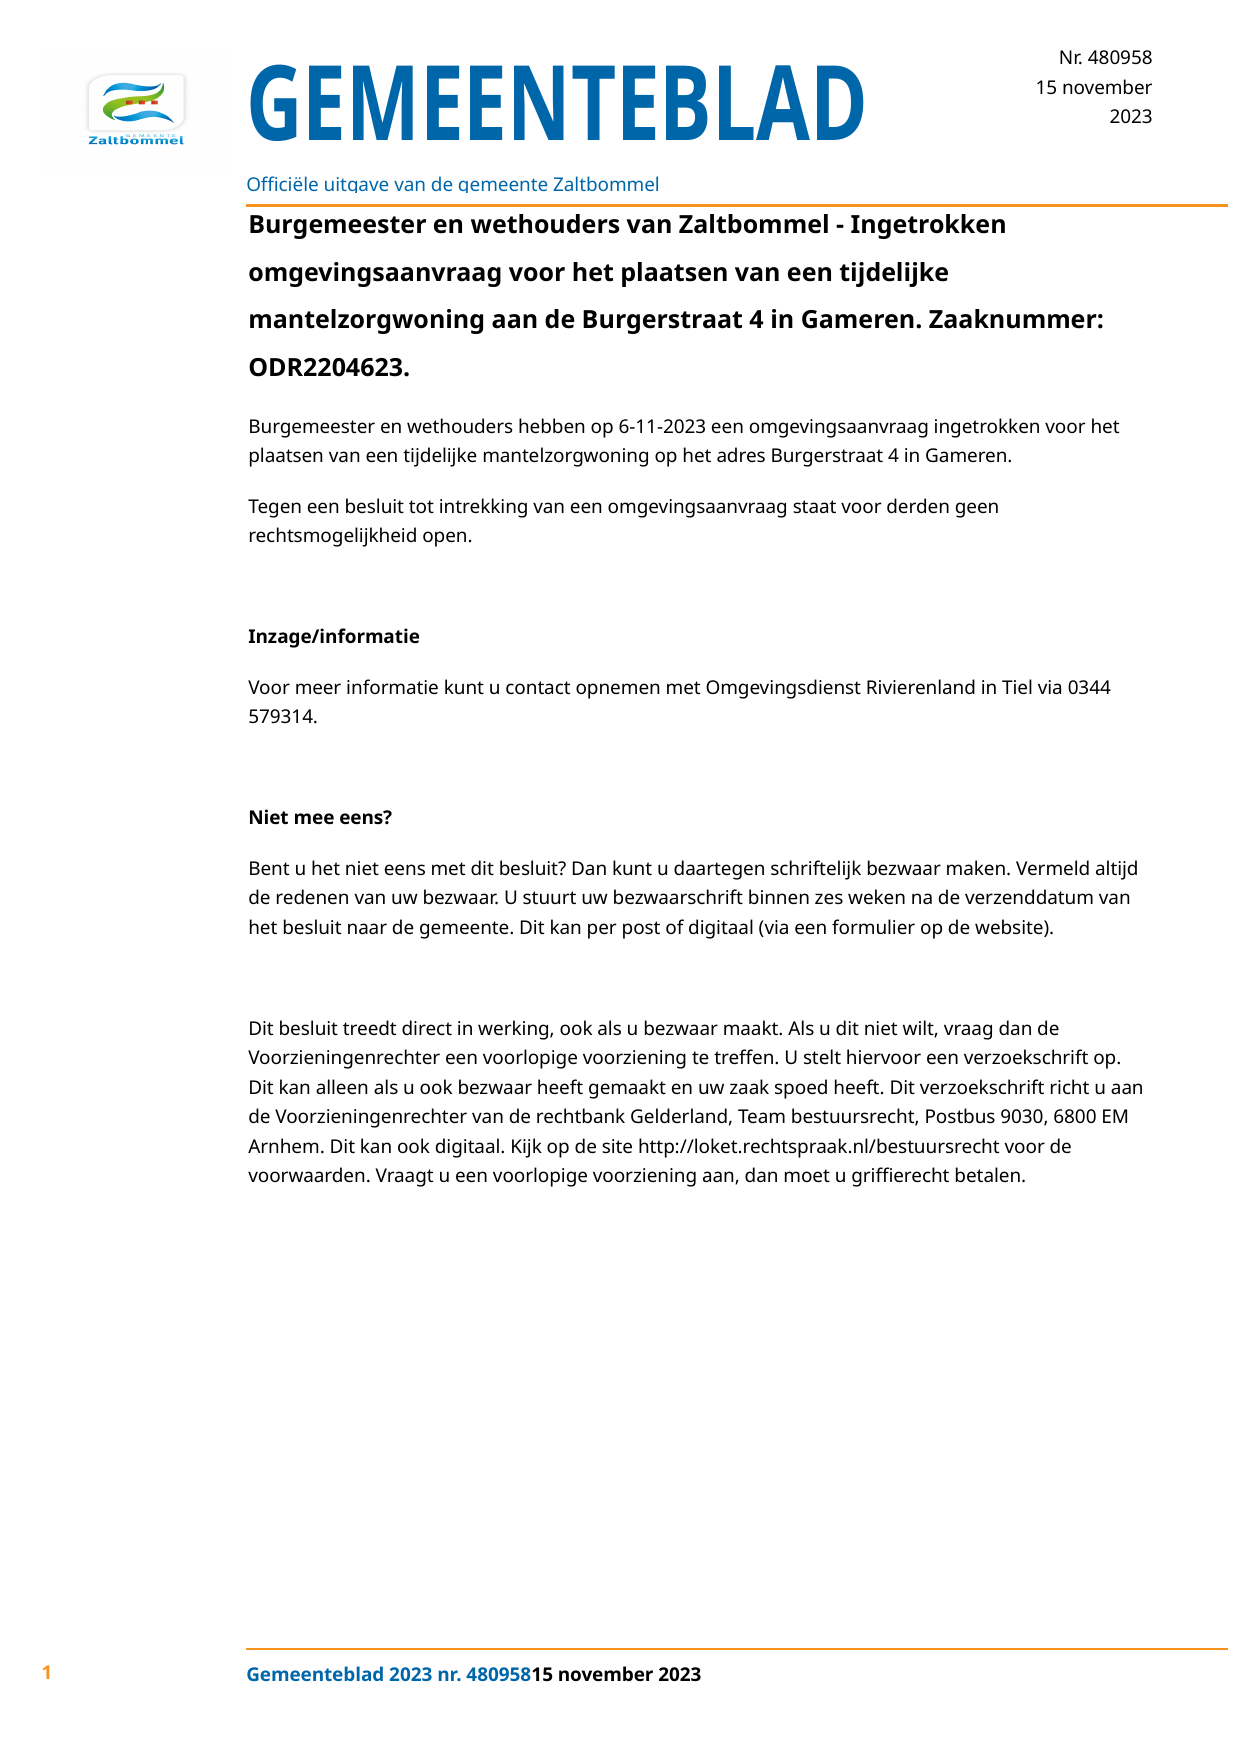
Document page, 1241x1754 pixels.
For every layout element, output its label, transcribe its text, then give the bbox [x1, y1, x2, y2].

text Burgemeester en wethouders hebben op 6-11-2023 een omgevingsaanvraag ingetrokken voor het plaatsen van een tijdelijke mantelzorgwoning op het adres Burgerstraat 4 in Gameren. [248, 413, 1152, 468]
text Voor meer informatie kunt u contact opnemen met Omgevingsdienst Rivierenland in Tiel via 0344 579314. [248, 674, 1152, 729]
text Burgemeester en wethouders van Zaltbommel - Ingetrokken omgevingsaanvraag voor het plaatsen van een tijdelijke mantelzorgwoning aan de Burgerstraat 4 in Gameren. Zaaknummer: ODR2204623. [248, 207, 1152, 384]
text Bent u het niet eens met dit besluit? Dan kunt u daartegen schriftelijk bezwaar maken. Vermeld altijd de redenen van uw bezwaar. U stuurt uw bezwaarschrift binnen zes weken na de verzenddatum van het besluit naar de gemeente. Dit kan per post of digitaal (via een formulier op de website). [248, 855, 1152, 940]
text Dit besluit treedt direct in werking, ook als u bezwaar maakt. Als u dit niet wilt, vraag dan de Voorzieningenrechter een voorlopige voorziening te treffen. U stelt hiervoor een verzoekschrift op. Dit kan alleen als u ook bezwaar heeft gemaakt en uw zaak spoed heeft. Dit verzoekschrift richt u aan de Voorzieningenrechter van de rechtbank Gelderland, Team bestuursrecht, Postbus 9030, 6800 EM Arnhem. Dit kan ook digitaal. Kijk op de site http://loket.rechtspraak.nl/bestuursrecht voor de voorwaarden. Vraagt u een voorlopige voorziening aan, dan moet u griffierecht betalen. [248, 1015, 1152, 1188]
text Tegen een besluit tot intrekking van een omgevingsaanvraag staat voor derden geen rechtsmogelijkheid open. [248, 493, 1152, 548]
picture [41, 47, 231, 172]
text Inzage/informatie [248, 623, 1152, 649]
text Niet mee eens? [248, 804, 1152, 830]
